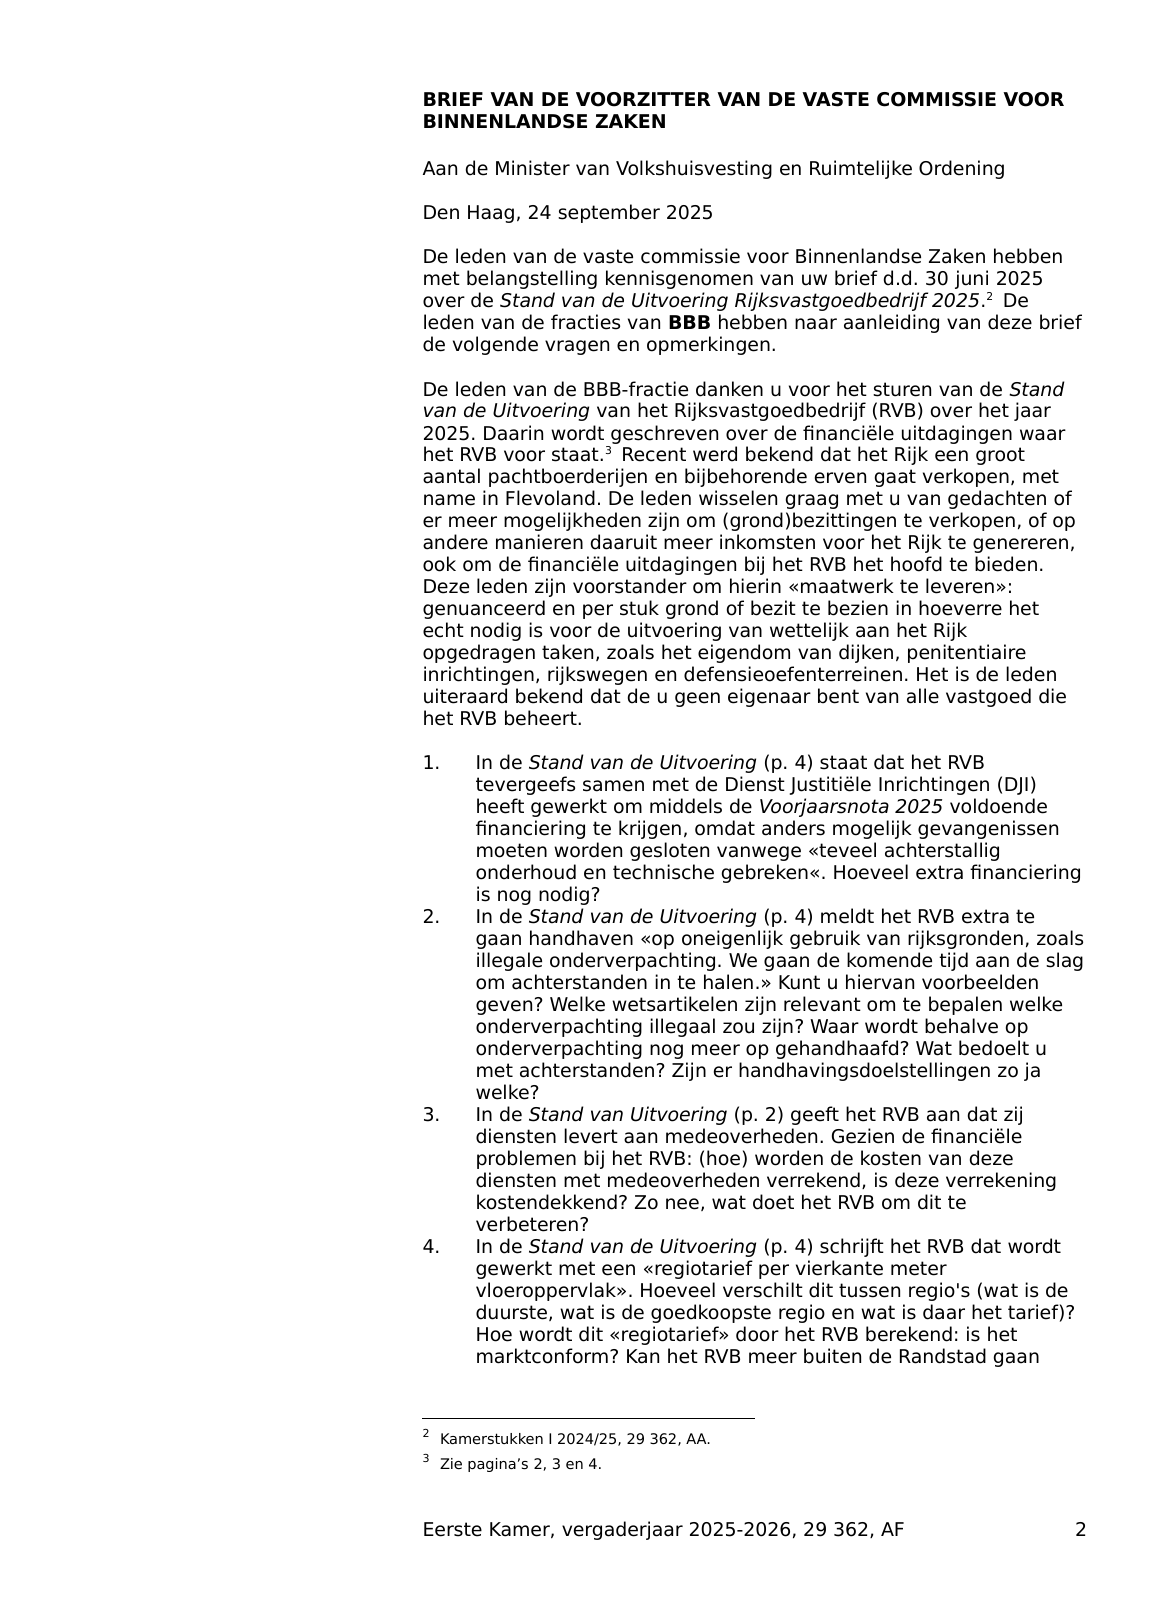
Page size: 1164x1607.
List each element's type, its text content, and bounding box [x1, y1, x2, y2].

text De leden van de vaste commissie voor Binnenlandse Zaken hebben met belangstelling kennisgenomen van uw brief d.d. 30 juni 2025 over de Stand van de Uitvoering Rijksvastgoedbedrijf 2025. De leden van de fracties van BBB hebben naar aanleiding van deze brief de volgende vragen en opmerkingen. [422, 246, 1087, 356]
text 1. In de Stand van de Uitvoering (p. 4) staat dat het RVB tevergeefs samen met de Dienst Justitiële Inrichtingen (DJI) heeft gewerkt om middels de Voorjaarsnota 2025 voldoende financiering te krijgen, omdat anders mogelijk gevangenissen moeten worden gesloten vanwege «teveel achterstallig onderhoud en technische gebreken«. Hoeveel extra financiering is nog nodig? [422, 752, 1087, 906]
text Den Haag, 24 september 2025 [422, 202, 1087, 224]
text 2. In de Stand van de Uitvoering (p. 4) meldt het RVB extra te gaan handhaven «op oneigenlijk gebruik van rijksgronden, zoals illegale onderverpachting. We gaan de komende tijd aan de slag om achterstanden in te halen.» Kunt u hiervan voorbeelden geven? Welke wetsartikelen zijn relevant om te bepalen welke onderverpachting illegaal zou zijn? Waar wordt behalve op onderverpachting nog meer op gehandhaafd? Wat bedoelt u met achterstanden? Zijn er handhavingsdoelstellingen zo ja welke? [422, 906, 1087, 1104]
text Zie pagina’s 2, 3 en 4. [422, 1452, 1087, 1474]
subtitle BRIEF VAN DE VOORZITTER VAN DE VASTE COMMISSIE VOOR BINNENLANDSE ZAKEN [422, 89, 1087, 133]
text Aan de Minister van Volkshuisvesting en Ruimtelijke Ordening [422, 158, 1087, 180]
text De leden van de BBB-fractie danken u voor het sturen van de Stand van de Uitvoering van het Rijksvastgoedbedrijf (RVB) over het jaar 2025. Daarin wordt geschreven over de financiële uitdagingen waar het RVB voor staat. Recent werd bekend dat het Rijk een groot aantal pachtboerderijen en bijbehorende erven gaat verkopen, met name in Flevoland. De leden wisselen graag met u van gedachten of er meer mogelijkheden zijn om (grond)bezittingen te verkopen, of op andere manieren daaruit meer inkomsten voor het Rijk te genereren, ook om de financiële uitdagingen bij het RVB het hoofd te bieden. Deze leden zijn voorstander om hierin «maatwerk te leveren»: genuanceerd en per stuk grond of bezit te bezien in hoeverre het echt nodig is voor de uitvoering van wettelijk aan het Rijk opgedragen taken, zoals het eigendom van dijken, penitentiaire inrichtingen, rijkswegen en defensieoefenterreinen. Het is de leden uiteraard bekend dat de u geen eigenaar bent van alle vastgoed die het RVB beheert. [422, 378, 1087, 730]
text 3. In de Stand van Uitvoering (p. 2) geeft het RVB aan dat zij diensten levert aan medeoverheden. Gezien de financiële problemen bij het RVB: (hoe) worden de kosten van deze diensten met medeoverheden verrekend, is deze verrekening kostendekkend? Zo nee, wat doet het RVB om dit te verbeteren? [422, 1104, 1087, 1236]
text 4. In de Stand van de Uitvoering (p. 4) schrijft het RVB dat wordt gewerkt met een «regiotarief per vierkante meter vloeroppervlak». Hoeveel verschilt dit tussen regio's (wat is de duurste, wat is de goedkoopste regio en wat is daar het tarief)? Hoe wordt dit «regiotarief» door het RVB berekend: is het marktconform? Kan het RVB meer buiten de Randstad gaan [422, 1236, 1087, 1368]
text Kamerstukken I 2024/25, 29 362, AA. [422, 1427, 1087, 1449]
